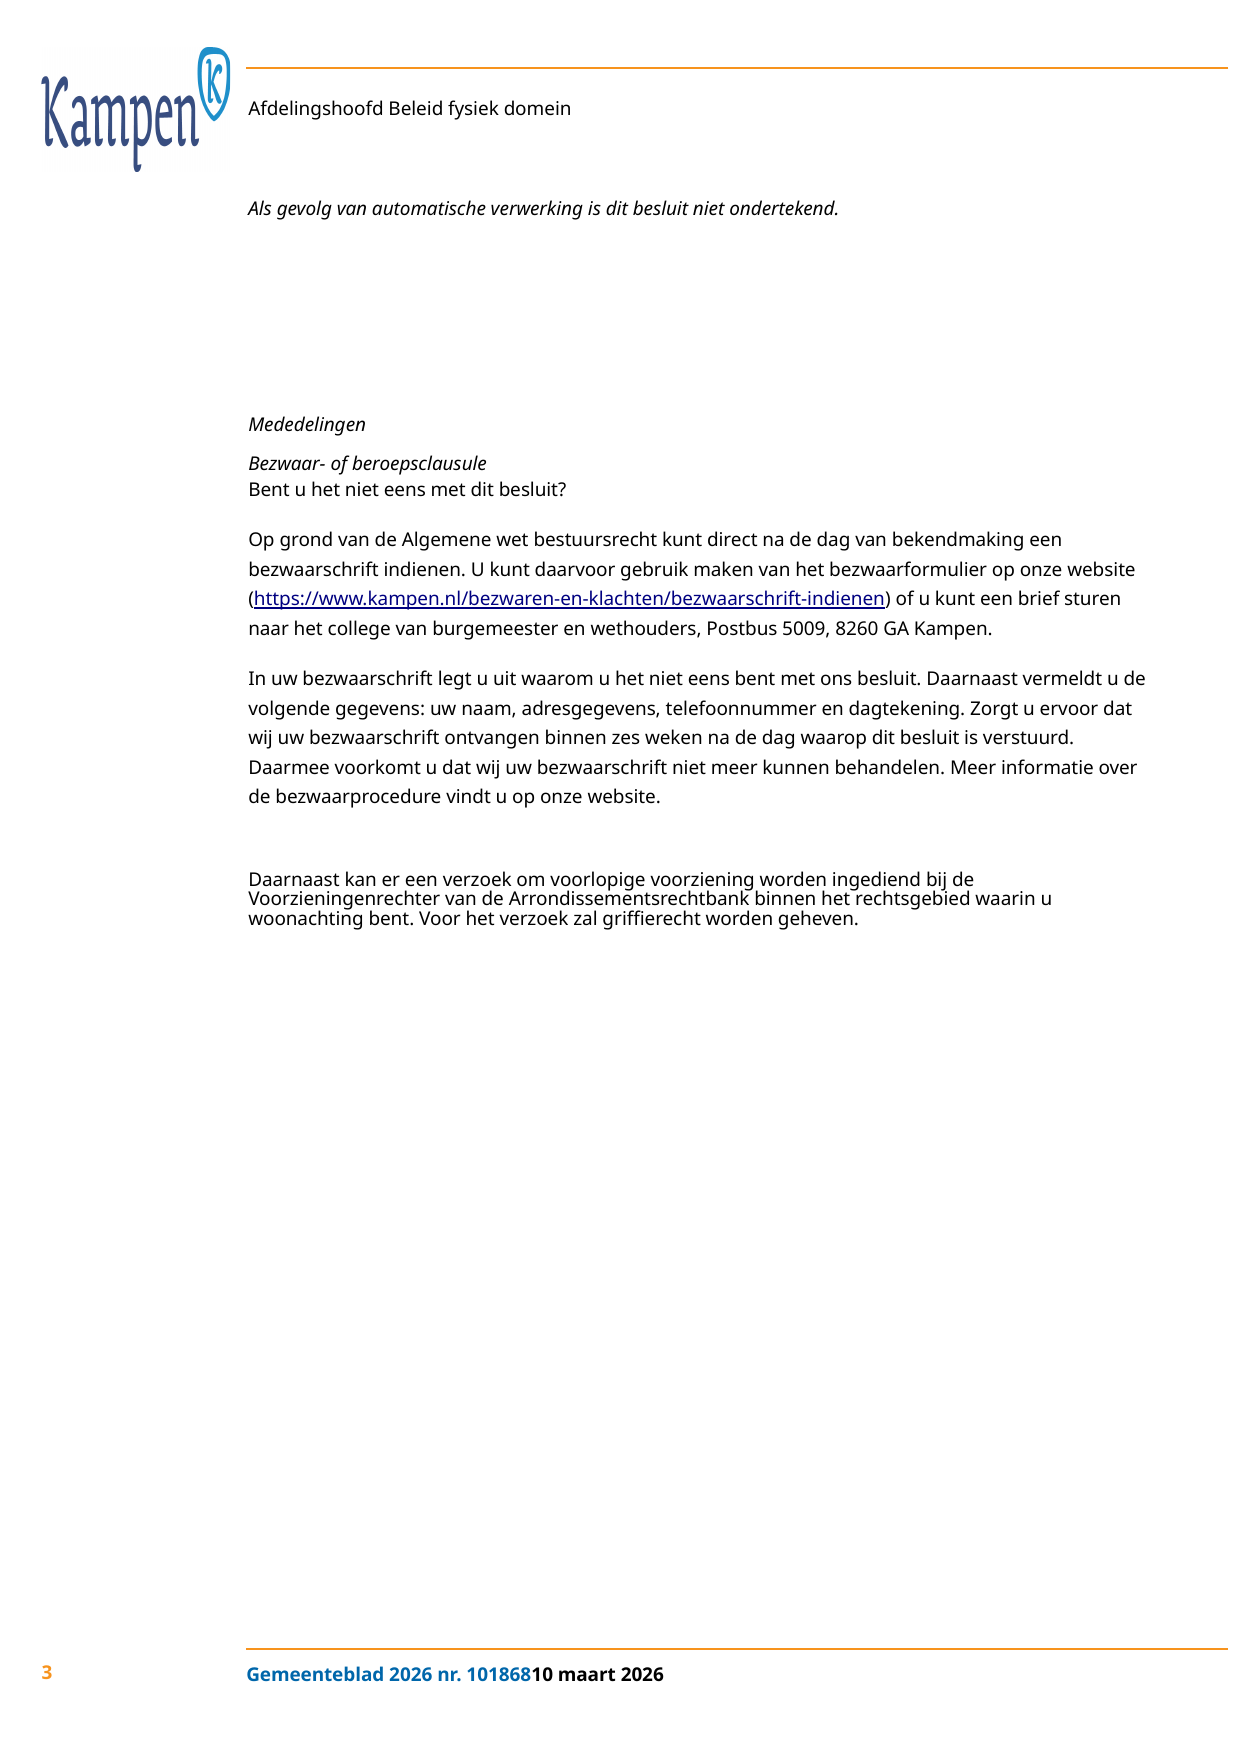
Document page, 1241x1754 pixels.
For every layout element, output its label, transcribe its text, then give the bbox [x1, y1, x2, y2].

text Bent u het niet eens met dit besluit? [248, 476, 1152, 502]
text Op grond van de Algemene wet bestuursrecht kunt direct na de dag van bekendmaking een bezwaarschrift indienen. U kunt daarvoor gebruik maken van het bezwaarformulier op onze website (https://www.kampen.nl/bezwaren-en-klachten/bezwaarschrift-indienen) of u kunt een brief sturen naar het college van burgemeester en wethouders, Postbus 5009, 8260 GA Kampen. [248, 526, 1152, 641]
text Afdelingshoofd Beleid fysiek domein [248, 95, 1152, 121]
text Mededelingen [248, 411, 1152, 437]
text Als gevolg van automatische verwerking is dit besluit niet ondertekend. [248, 196, 1152, 221]
text Bezwaar- of beroepsclausule [248, 450, 1152, 476]
picture [41, 47, 231, 172]
text Daarnaast kan er een verzoek om voorlopige voorziening worden ingediend bij de Voorzieningenrechter van de Arrondissementsrechtbank binnen het rechtsgebied waarin u woonachting bent. Voor het verzoek zal griffierecht worden geheven. [248, 871, 1152, 929]
text In uw bezwaarschrift legt u uit waarom u het niet eens bent met ons besluit. Daarnaast vermeldt u de volgende gegevens: uw naam, adresgegevens, telefoonnummer en dagtekening. Zorgt u ervoor dat wij uw bezwaarschrift ontvangen binnen zes weken na de dag waarop dit besluit is verstuurd. Daarmee voorkomt u dat wij uw bezwaarschrift niet meer kunnen behandelen. Meer informatie over de bezwaarprocedure vindt u op onze website. [248, 665, 1152, 809]
